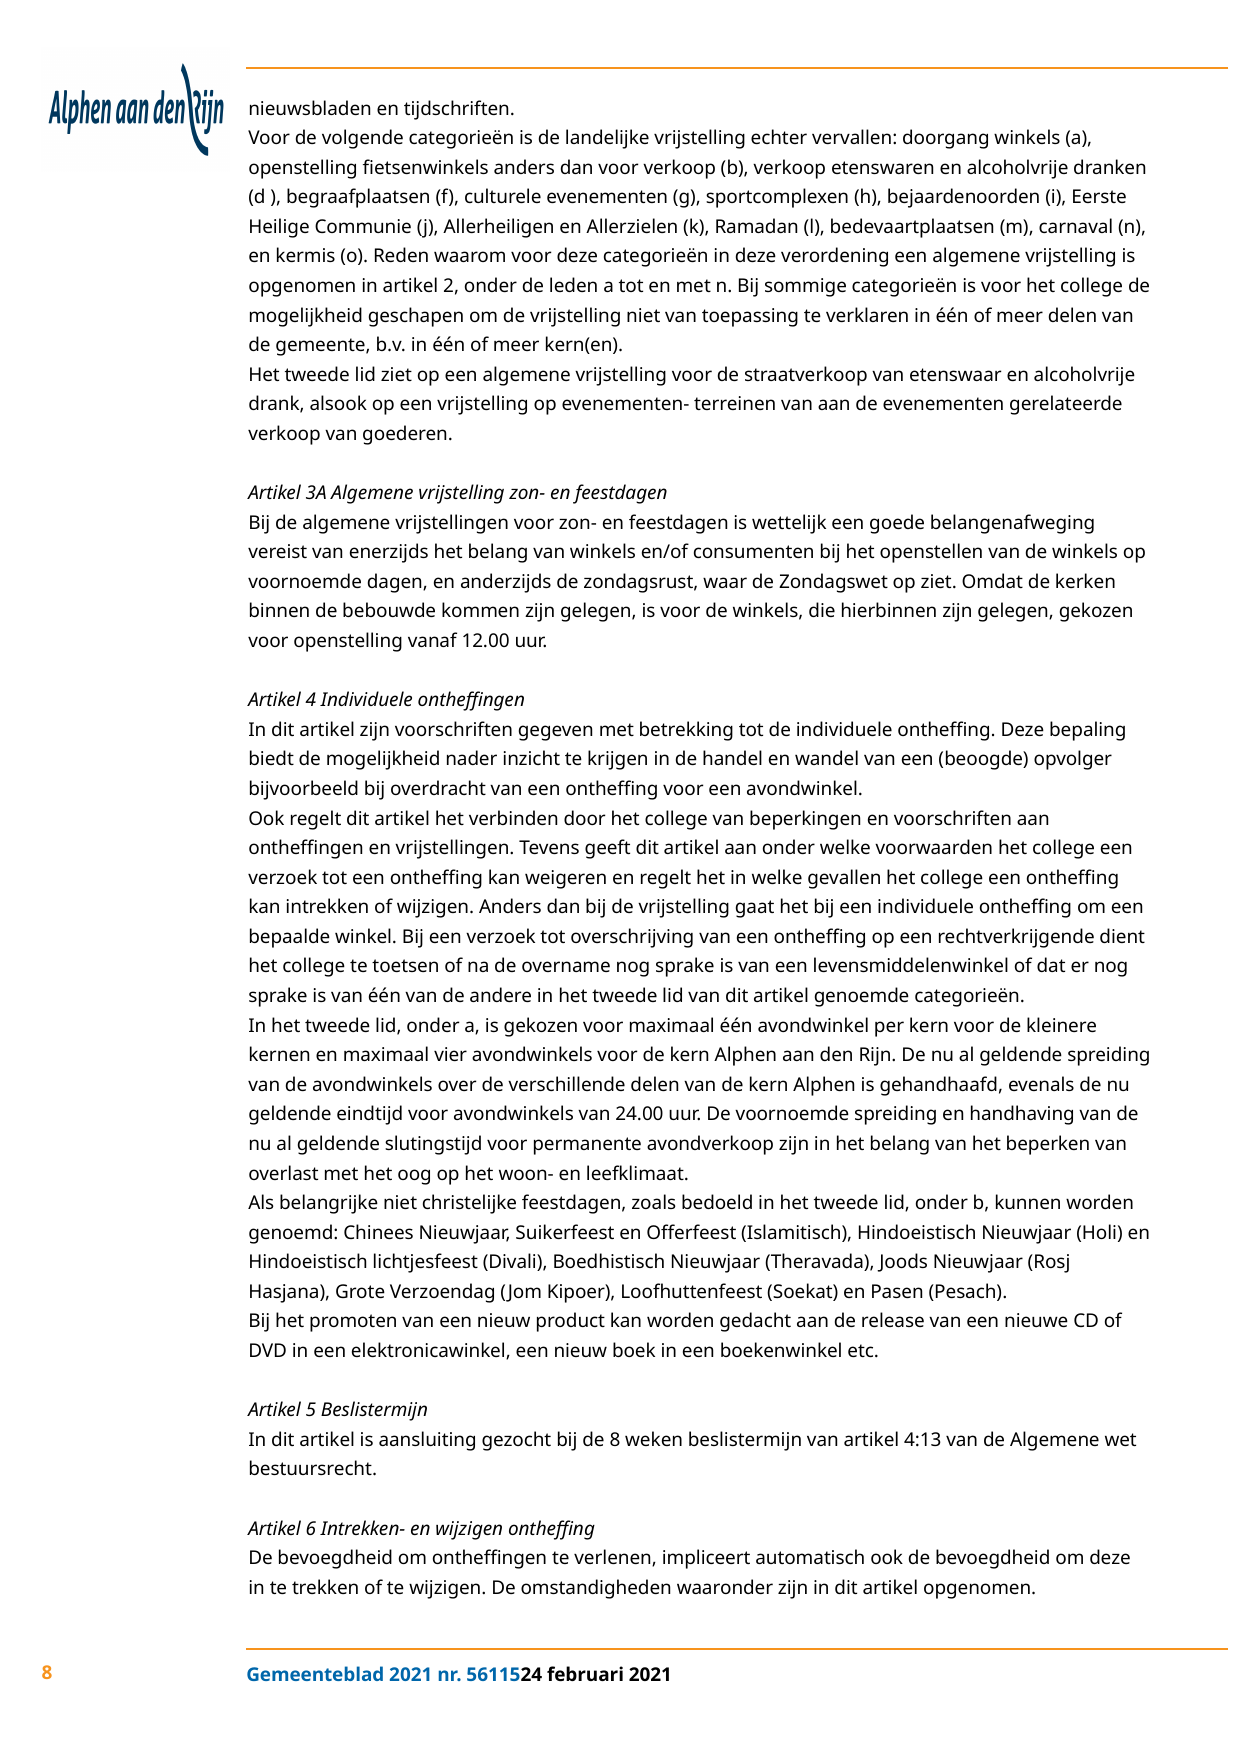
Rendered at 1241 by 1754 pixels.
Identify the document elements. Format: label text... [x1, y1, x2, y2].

text Bij het promoten van een nieuw product kan worden gedacht aan de release van een nieuwe CD of DVD in een elektronicawinkel, een nieuw boek in een boekenwinkel etc. [248, 1308, 1152, 1363]
text In dit artikel zijn voorschriften gegeven met betrekking tot de individuele ontheffing. Deze bepaling biedt de mogelijkheid nader inzicht te krijgen in de handel en wandel van een (beoogde) opvolger bijvoorbeeld bij overdracht van een ontheffing voor een avondwinkel. [248, 716, 1152, 801]
text In dit artikel is aansluiting gezocht bij de 8 weken beslistermijn van artikel 4:13 van de Algemene wet bestuursrecht. [248, 1426, 1152, 1481]
text Voor de volgende categorieën is de landelijke vrijstelling echter vervallen: doorgang winkels (a), openstelling fietsenwinkels anders dan voor verkoop (b), verkoop etenswaren en alcoholvrije dranken (d ), begraafplaatsen (f), culturele evenementen (g), sportcomplexen (h), bejaardenoorden (i), Eerste Heilige Communie (j), Allerheiligen en Allerzielen (k), Ramadan (l), bedevaartplaatsen (m), carnaval (n), en kermis (o). Reden waarom voor deze categorieën in deze verordening een algemene vrijstelling is opgenomen in artikel 2, onder de leden a tot en met n. Bij sommige categorieën is voor het college de mogelijkheid geschapen om de vrijstelling niet van toepassing te verklaren in één of meer delen van de gemeente, b.v. in één of meer kern(en). [248, 124, 1152, 357]
text Het tweede lid ziet op een algemene vrijstelling voor de straatverkoop van etenswaar en alcoholvrije drank, alsook op een vrijstelling op evenementen- terreinen van aan de evenementen gerelateerde verkoop van goederen. [248, 361, 1152, 446]
text Artikel 6 Intrekken- en wijzigen ontheffing [248, 1515, 1152, 1541]
picture [41, 47, 231, 172]
text Bij de algemene vrijstellingen voor zon- en feestdagen is wettelijk een goede belangenafweging vereist van enerzijds het belang van winkels en/of consumenten bij het openstellen van de winkels op voornoemde dagen, en anderzijds de zondagsrust, waar de Zondagswet op ziet. Omdat de kerken binnen de bebouwde kommen zijn gelegen, is voor de winkels, die hierbinnen zijn gelegen, gekozen voor openstelling vanaf 12.00 uur. [248, 509, 1152, 653]
text Als belangrijke niet christelijke feestdagen, zoals bedoeld in het tweede lid, onder b, kunnen worden genoemd: Chinees Nieuwjaar, Suikerfeest en Offerfeest (Islamitisch), Hindoeistisch Nieuwjaar (Holi) en Hindoeistisch lichtjesfeest (Divali), Boedhistisch Nieuwjaar (Theravada), Joods Nieuwjaar (Rosj Hasjana), Grote Verzoendag (Jom Kipoer), Loofhuttenfeest (Soekat) en Pasen (Pesach). [248, 1189, 1152, 1304]
text In het tweede lid, onder a, is gekozen voor maximaal één avondwinkel per kern voor de kleinere kernen en maximaal vier avondwinkels voor de kern Alphen aan den Rijn. De nu al geldende spreiding van de avondwinkels over de verschillende delen van de kern Alphen is gehandhaafd, evenals de nu geldende eindtijd voor avondwinkels van 24.00 uur. De voornoemde spreiding en handhaving van de nu al geldende slutingstijd voor permanente avondverkoop zijn in het belang van het beperken van overlast met het oog op het woon- en leefklimaat. [248, 1012, 1152, 1186]
text De bevoegdheid om ontheffingen te verlenen, impliceert automatisch ook de bevoegdheid om deze in te trekken of te wijzigen. De omstandigheden waaronder zijn in dit artikel opgenomen. [248, 1544, 1152, 1600]
text Artikel 3A Algemene vrijstelling zon- en feestdagen [248, 479, 1152, 505]
text nieuwsbladen en tijdschriften. [248, 95, 1152, 121]
text Artikel 4 Individuele ontheffingen [248, 686, 1152, 712]
text Artikel 5 Beslistermijn [248, 1396, 1152, 1422]
text Ook regelt dit artikel het verbinden door het college van beperkingen en voorschriften aan ontheffingen en vrijstellingen. Tevens geeft dit artikel aan onder welke voorwaarden het college een verzoek tot een ontheffing kan weigeren en regelt het in welke gevallen het college een ontheffing kan intrekken of wijzigen. Anders dan bij de vrijstelling gaat het bij een individuele ontheffing om een bepaalde winkel. Bij een verzoek tot overschrijving van een ontheffing op een rechtverkrijgende dient het college te toetsen of na de overname nog sprake is van een levensmiddelenwinkel of dat er nog sprake is van één van de andere in het tweede lid van dit artikel genoemde categorieën. [248, 805, 1152, 1008]
